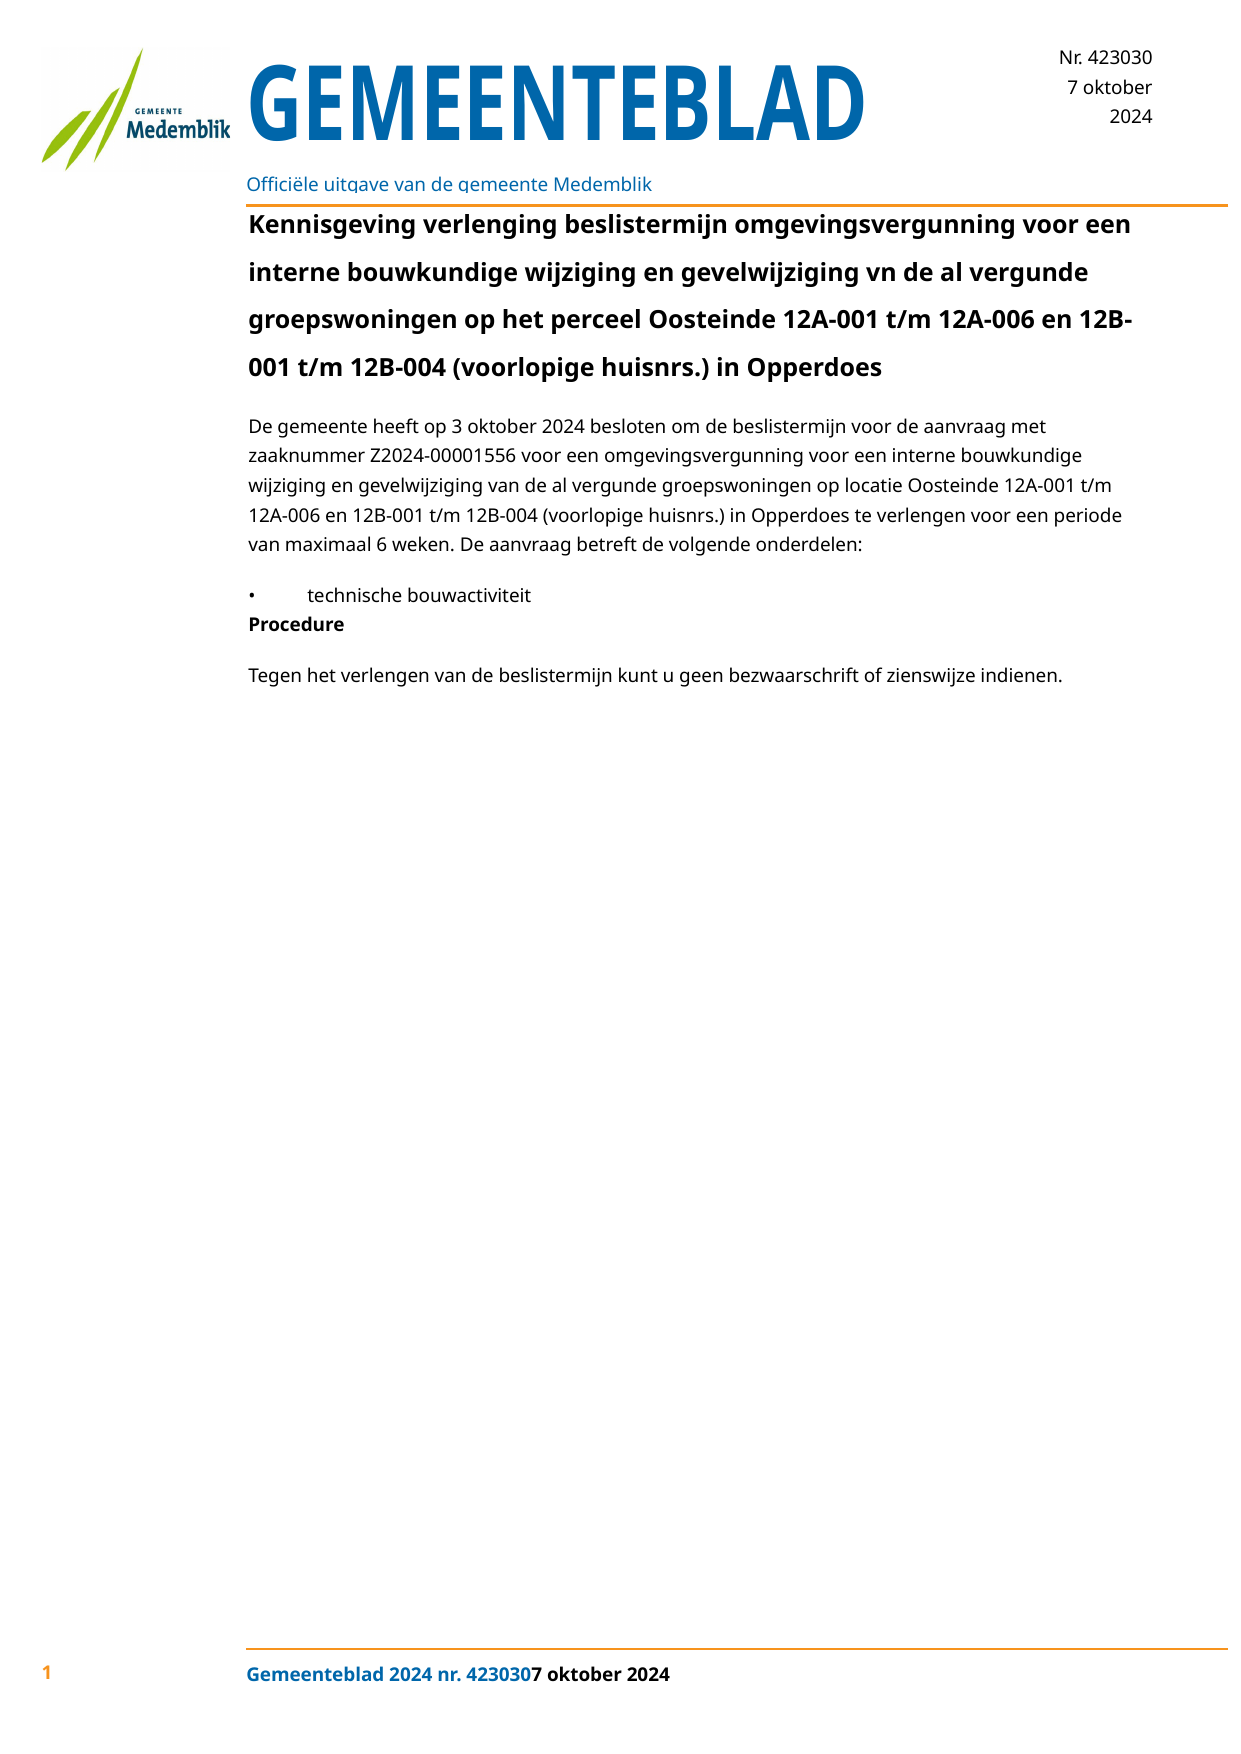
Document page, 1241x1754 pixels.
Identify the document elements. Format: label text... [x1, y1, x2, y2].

text De gemeente heeft op 3 oktober 2024 besloten om de beslistermijn voor de aanvraag met zaaknummer Z2024-00001556 voor een omgevingsvergunning voor een interne bouwkundige wijziging en gevelwijziging van de al vergunde groepswoningen op locatie Oosteinde 12A-001 t/m 12A-006 en 12B-001 t/m 12B-004 (voorlopige huisnrs.) in Opperdoes te verlengen voor een periode van maximaal 6 weken. De aanvraag betreft de volgende onderdelen: [248, 413, 1152, 557]
list technische bouwactiviteit [248, 582, 1152, 608]
picture [41, 47, 231, 172]
text Tegen het verlengen van de beslistermijn kunt u geen bezwaarschrift of zienswijze indienen. [248, 662, 1152, 688]
text Procedure [248, 611, 1152, 637]
text Kennisgeving verlenging beslistermijn omgevingsvergunning voor een interne bouwkundige wijziging en gevelwijziging vn de al vergunde groepswoningen op het perceel Oosteinde 12A-001 t/m 12A-006 en 12B-001 t/m 12B-004 (voorlopige huisnrs.) in Opperdoes [248, 207, 1152, 384]
